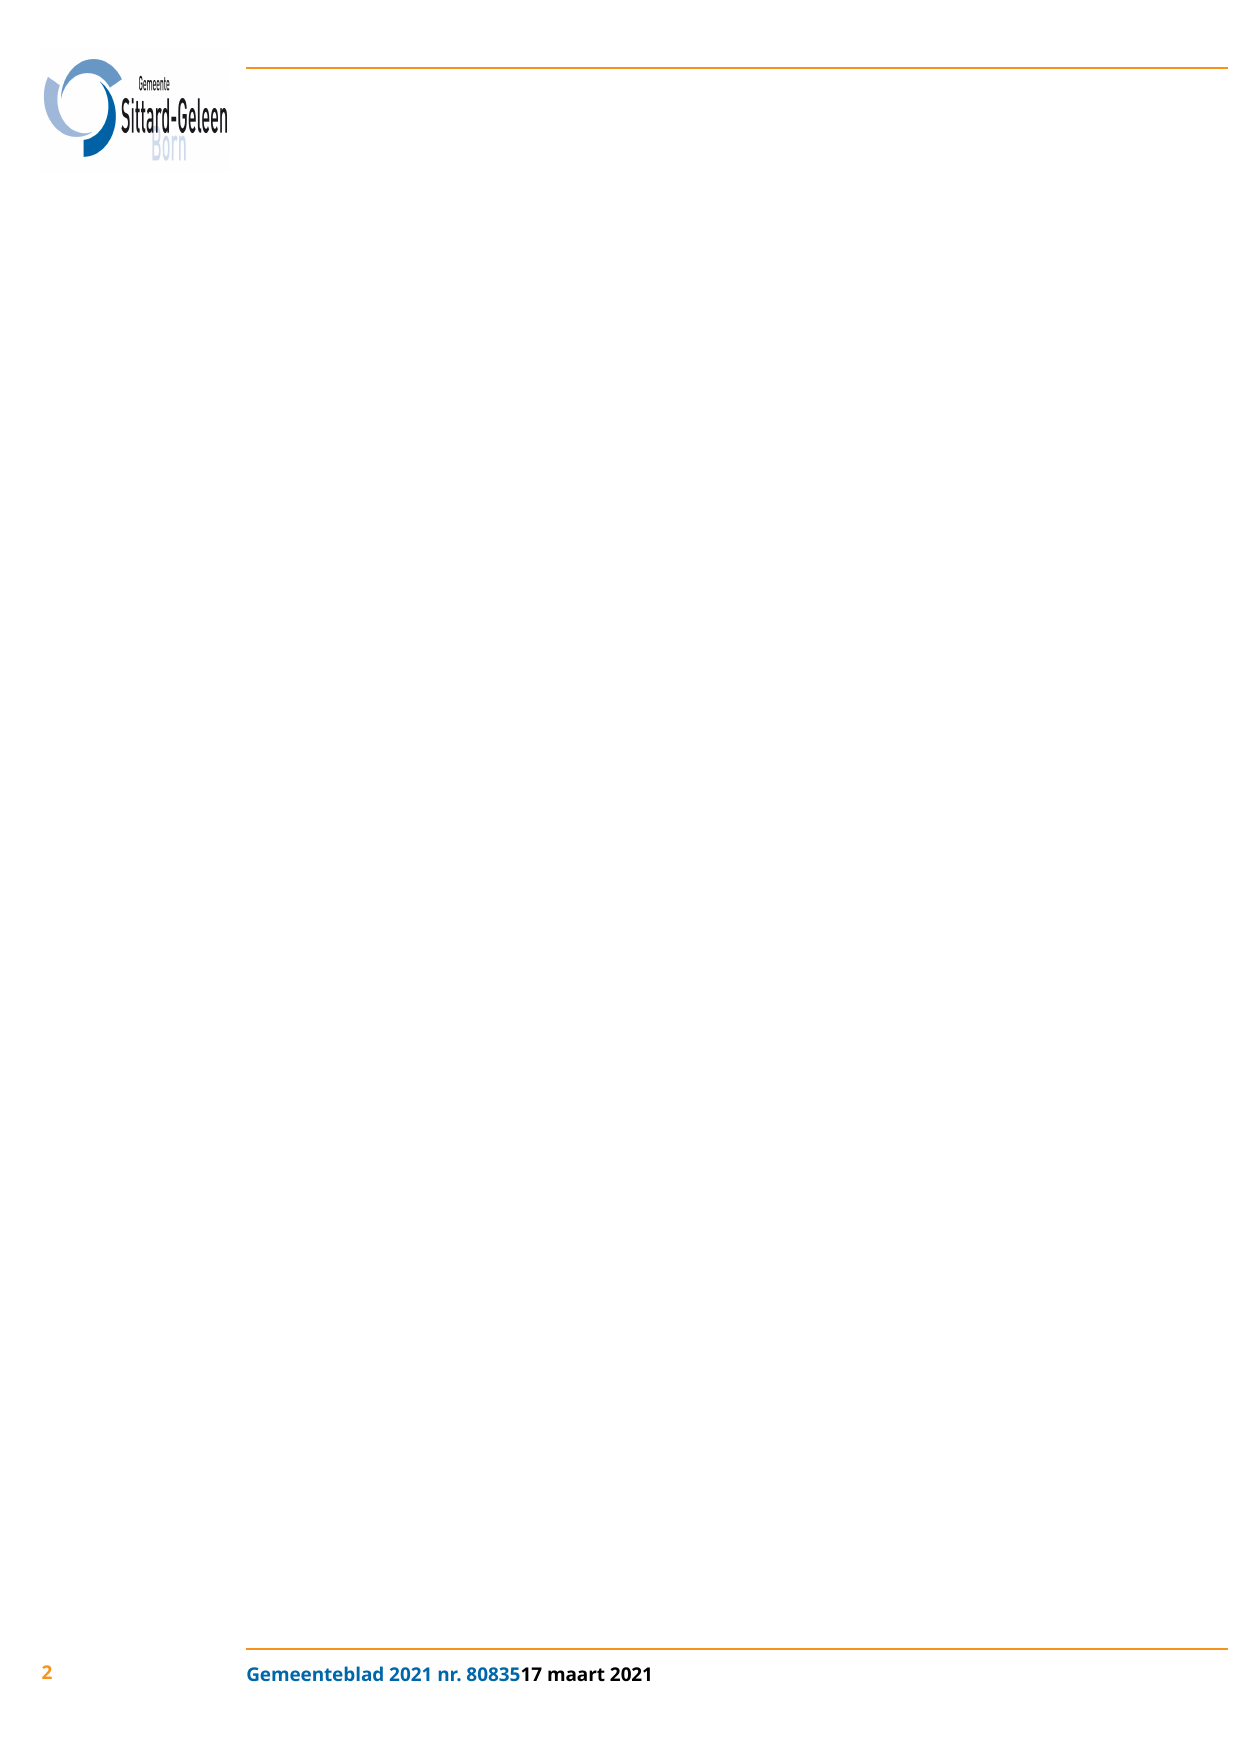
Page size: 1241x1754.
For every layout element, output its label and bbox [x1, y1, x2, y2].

picture [41, 47, 231, 172]
